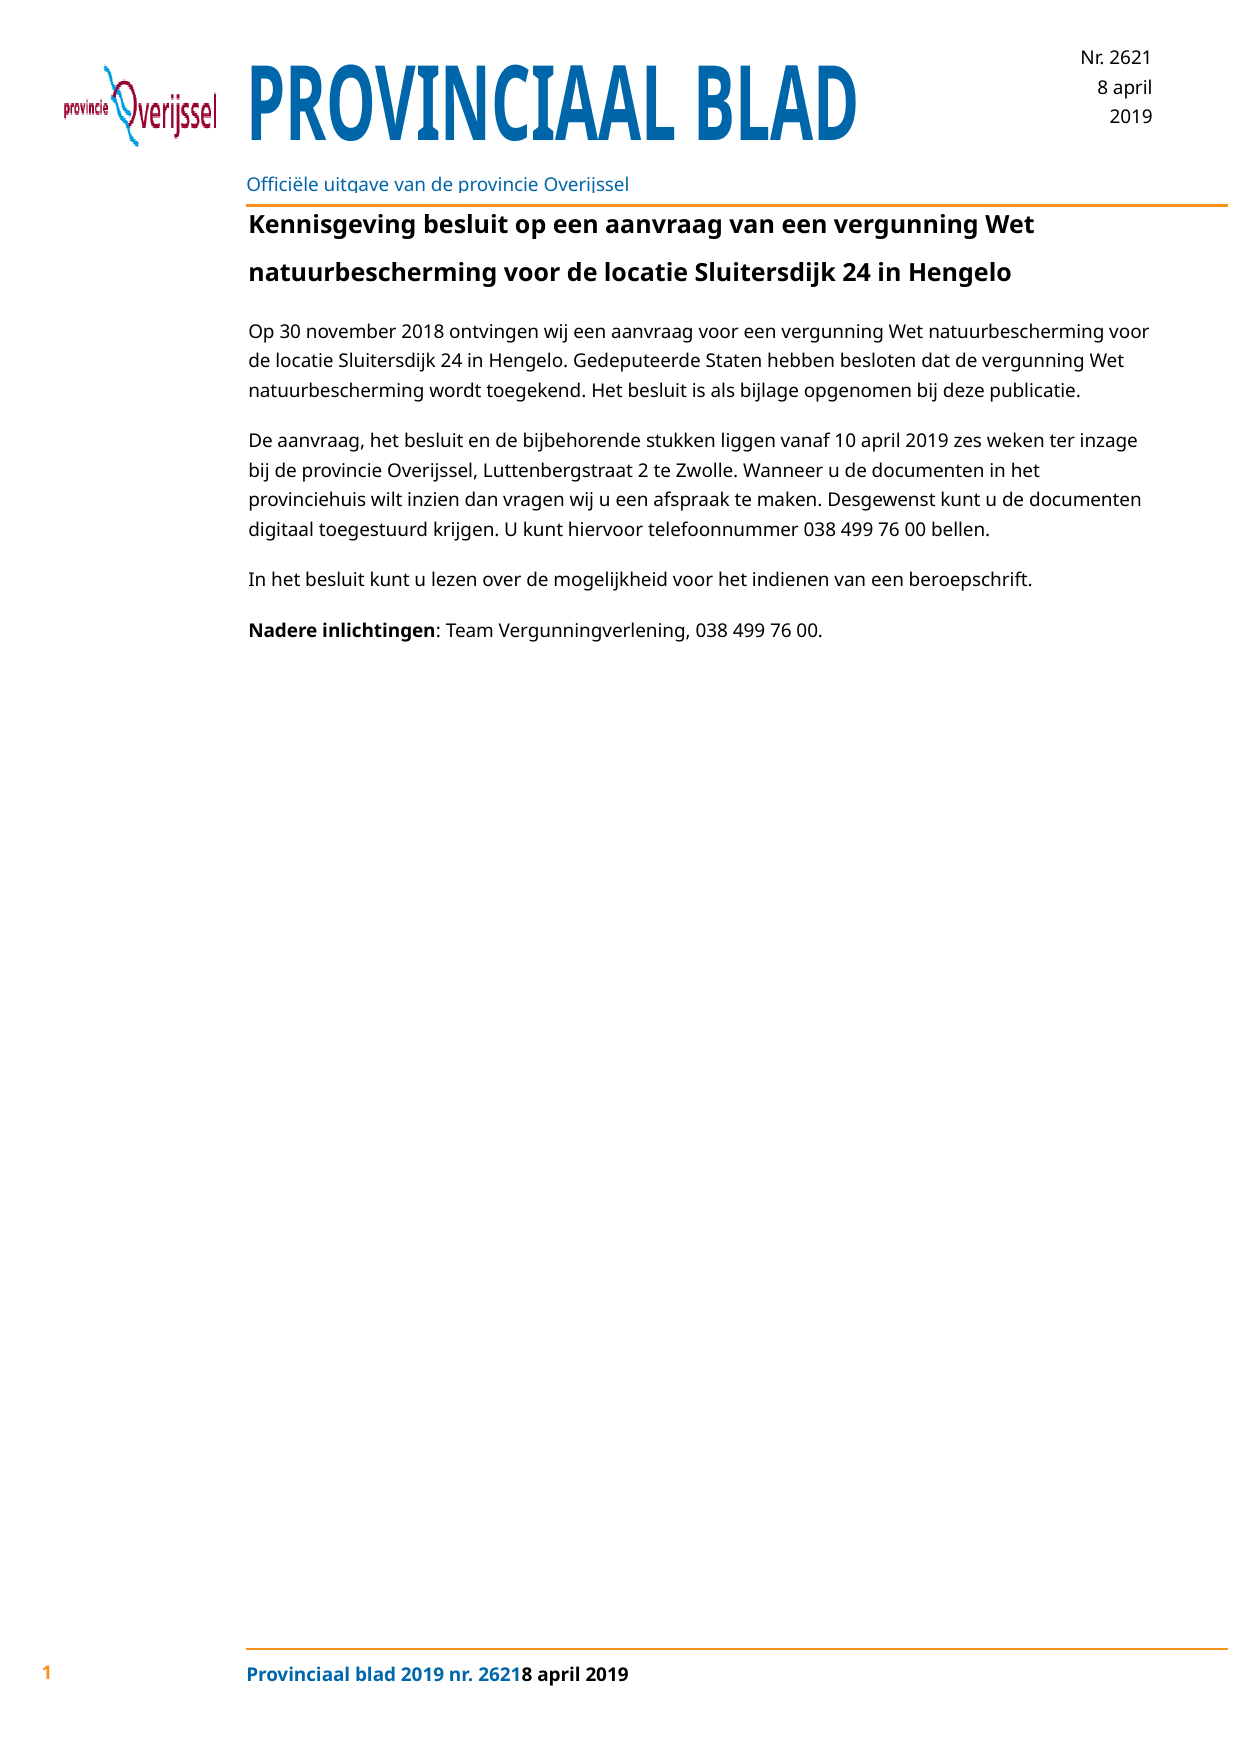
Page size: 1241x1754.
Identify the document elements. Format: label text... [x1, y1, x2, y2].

text Kennisgeving besluit op een aanvraag van een vergunning Wet natuurbescherming voor de locatie Sluitersdijk 24 in Hengelo [248, 207, 1152, 288]
picture [41, 47, 231, 172]
text Nadere inlichtingen: Team Vergunningverlening, 038 499 76 00. [248, 617, 1152, 643]
text Op 30 november 2018 ontvingen wij een aanvraag voor een vergunning Wet natuurbescherming voor de locatie Sluitersdijk 24 in Hengelo. Gedeputeerde Staten hebben besloten dat de vergunning Wet natuurbescherming wordt toegekend. Het besluit is als bijlage opgenomen bij deze publicatie. [248, 318, 1152, 403]
text De aanvraag, het besluit en de bijbehorende stukken liggen vanaf 10 april 2019 zes weken ter inzage bij de provincie Overijssel, Luttenbergstraat 2 te Zwolle. Wanneer u de documenten in het provinciehuis wilt inzien dan vragen wij u een afspraak te maken. Desgewenst kunt u de documenten digitaal toegestuurd krijgen. U kunt hiervoor telefoonnummer 038 499 76 00 bellen. [248, 427, 1152, 542]
text In het besluit kunt u lezen over de mogelijkheid voor het indienen van een beroepschrift. [248, 567, 1152, 592]
